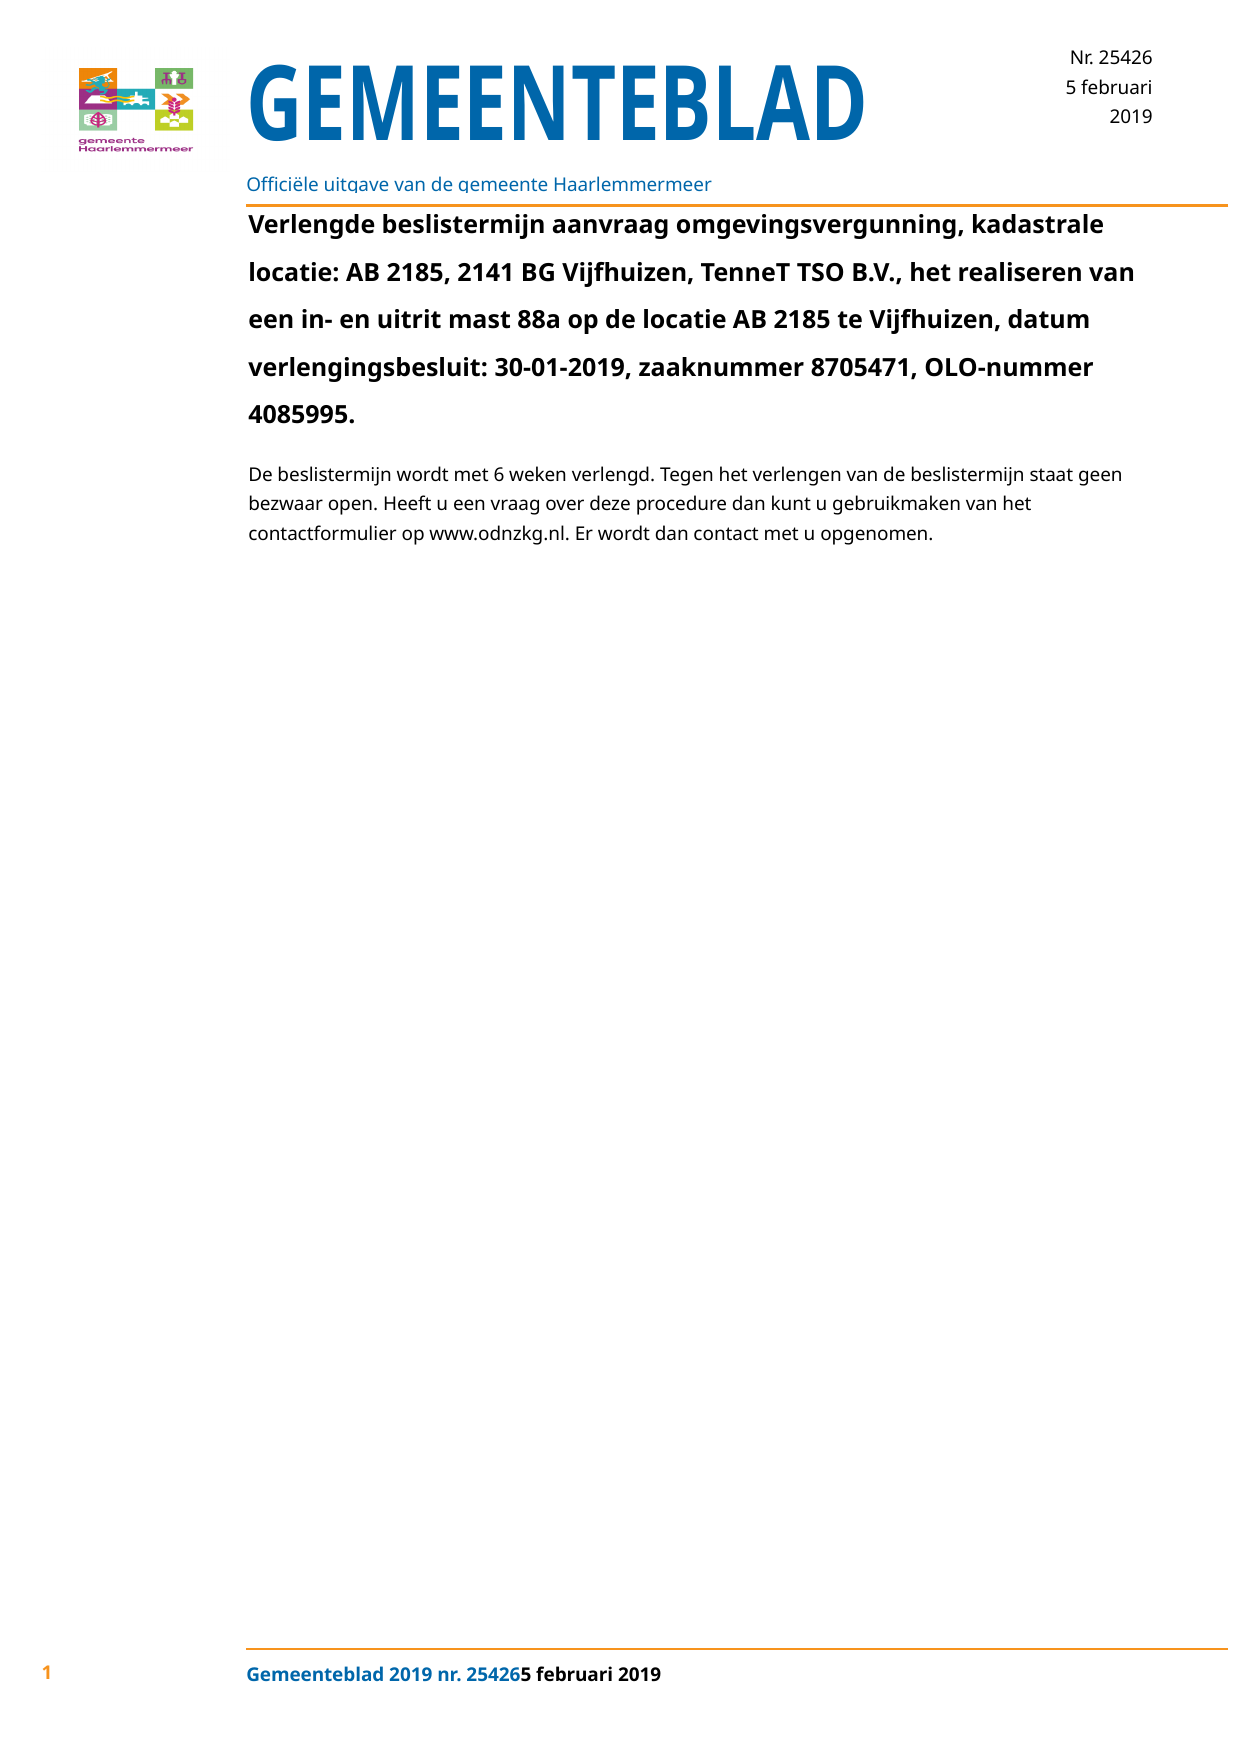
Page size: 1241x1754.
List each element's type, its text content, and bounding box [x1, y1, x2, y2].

text Verlengde beslistermijn aanvraag omgevingsvergunning, kadastrale locatie: AB 2185, 2141 BG Vijfhuizen, TenneT TSO B.V., het realiseren van een in- en uitrit mast 88a op de locatie AB 2185 te Vijfhuizen, datum verlengingsbesluit: 30-01-2019, zaaknummer 8705471, OLO-nummer 4085995. [248, 207, 1152, 431]
picture [41, 47, 231, 172]
text De beslistermijn wordt met 6 weken verlengd. Tegen het verlengen van de beslistermijn staat geen bezwaar open. Heeft u een vraag over deze procedure dan kunt u gebruikmaken van het contactformulier op www.odnzkg.nl. Er wordt dan contact met u opgenomen. [248, 461, 1152, 546]
